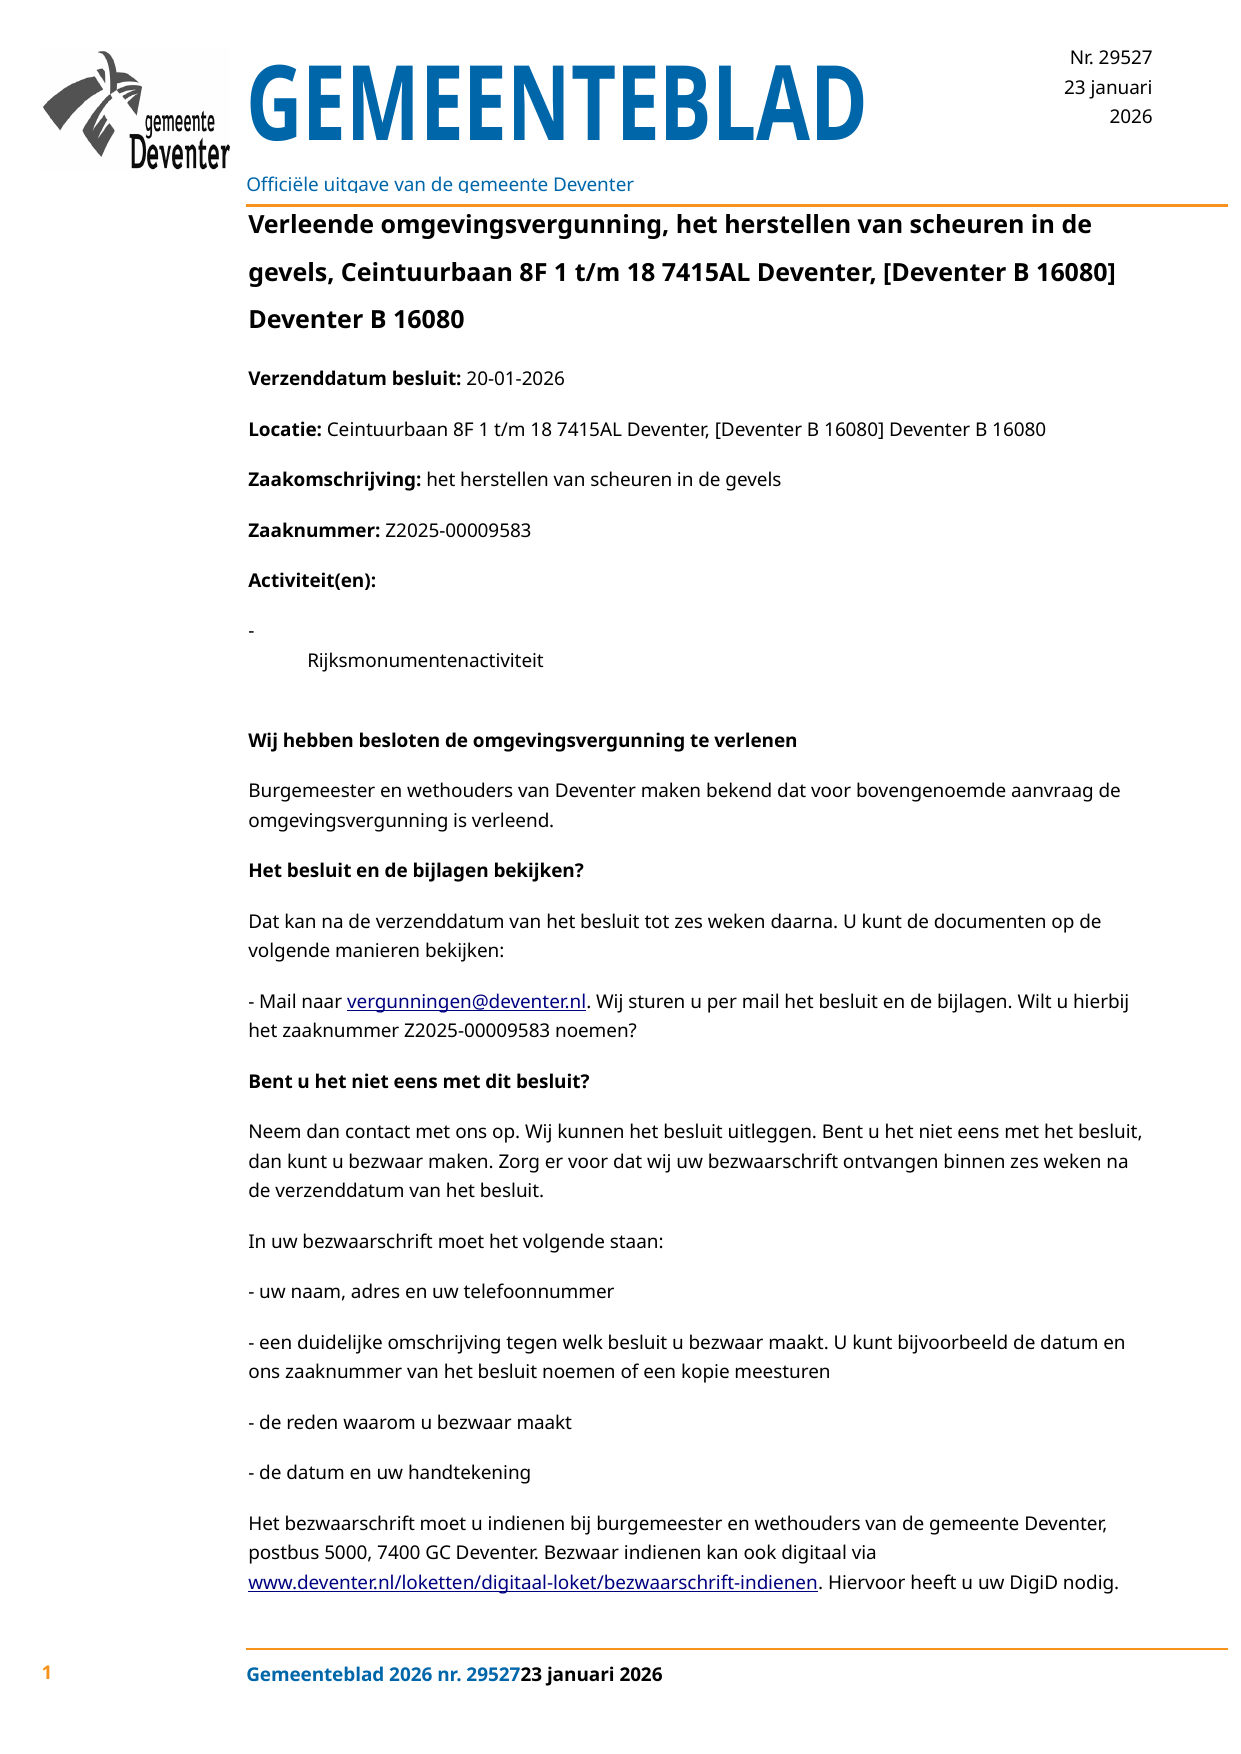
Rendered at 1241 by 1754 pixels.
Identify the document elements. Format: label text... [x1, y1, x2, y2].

list Rijksmonumentenactiviteit [248, 647, 1152, 673]
text - een duidelijke omschrijving tegen welk besluit u bezwaar maakt. U kunt bijvoorbeeld de datum en ons zaaknummer van het besluit noemen of een kopie meesturen [248, 1329, 1152, 1384]
text - de datum en uw handtekening [248, 1459, 1152, 1485]
text Dat kan na de verzenddatum van het besluit tot zes weken daarna. U kunt de documenten op de volgende manieren bekijken: [248, 908, 1152, 963]
picture [41, 47, 231, 172]
text Activiteit(en): [248, 567, 1152, 593]
text In uw bezwaarschrift moet het volgende staan: [248, 1228, 1152, 1254]
text - de reden waarom u bezwaar maakt [248, 1409, 1152, 1434]
text Het besluit en de bijlagen bekijken? [248, 858, 1152, 883]
text Locatie: Ceintuurbaan 8F 1 t/m 18 7415AL Deventer, [Deventer B 16080] Deventer B 16080 [248, 416, 1152, 442]
text Zaaknummer: Z2025-00009583 [248, 517, 1152, 542]
text Wij hebben besloten de omgevingsvergunning te verlenen [248, 727, 1152, 753]
text Verzenddatum besluit: 20-01-2026 [248, 366, 1152, 391]
text Neem dan contact met ons op. Wij kunnen het besluit uitleggen. Bent u het niet eens met het besluit, dan kunt u bezwaar maken. Zorg er voor dat wij uw bezwaarschrift ontvangen binnen zes weken na de verzenddatum van het besluit. [248, 1118, 1152, 1203]
text - Mail naar vergunningen@deventer.nl. Wij sturen u per mail het besluit en de bijlagen. Wilt u hierbij het zaaknummer Z2025-00009583 noemen? [248, 988, 1152, 1043]
text Zaakomschrijving: het herstellen van scheuren in de gevels [248, 466, 1152, 492]
text Bent u het niet eens met dit besluit? [248, 1068, 1152, 1094]
text Het bezwaarschrift moet u indienen bij burgemeester en wethouders van de gemeente Deventer, postbus 5000, 7400 GC Deventer. Bezwaar indienen kan ook digitaal via www.deventer.nl/loketten/digitaal-loket/bezwaarschrift-indienen. Hiervoor heeft u uw DigiD nodig. [248, 1510, 1152, 1594]
text Verleende omgevingsvergunning, het herstellen van scheuren in de gevels, Ceintuurbaan 8F 1 t/m 18 7415AL Deventer, [Deventer B 16080] Deventer B 16080 [248, 207, 1152, 336]
text Burgemeester en wethouders van Deventer maken bekend dat voor bovengenoemde aanvraag de omgevingsvergunning is verleend. [248, 778, 1152, 833]
text - uw naam, adres en uw telefoonnummer [248, 1278, 1152, 1304]
